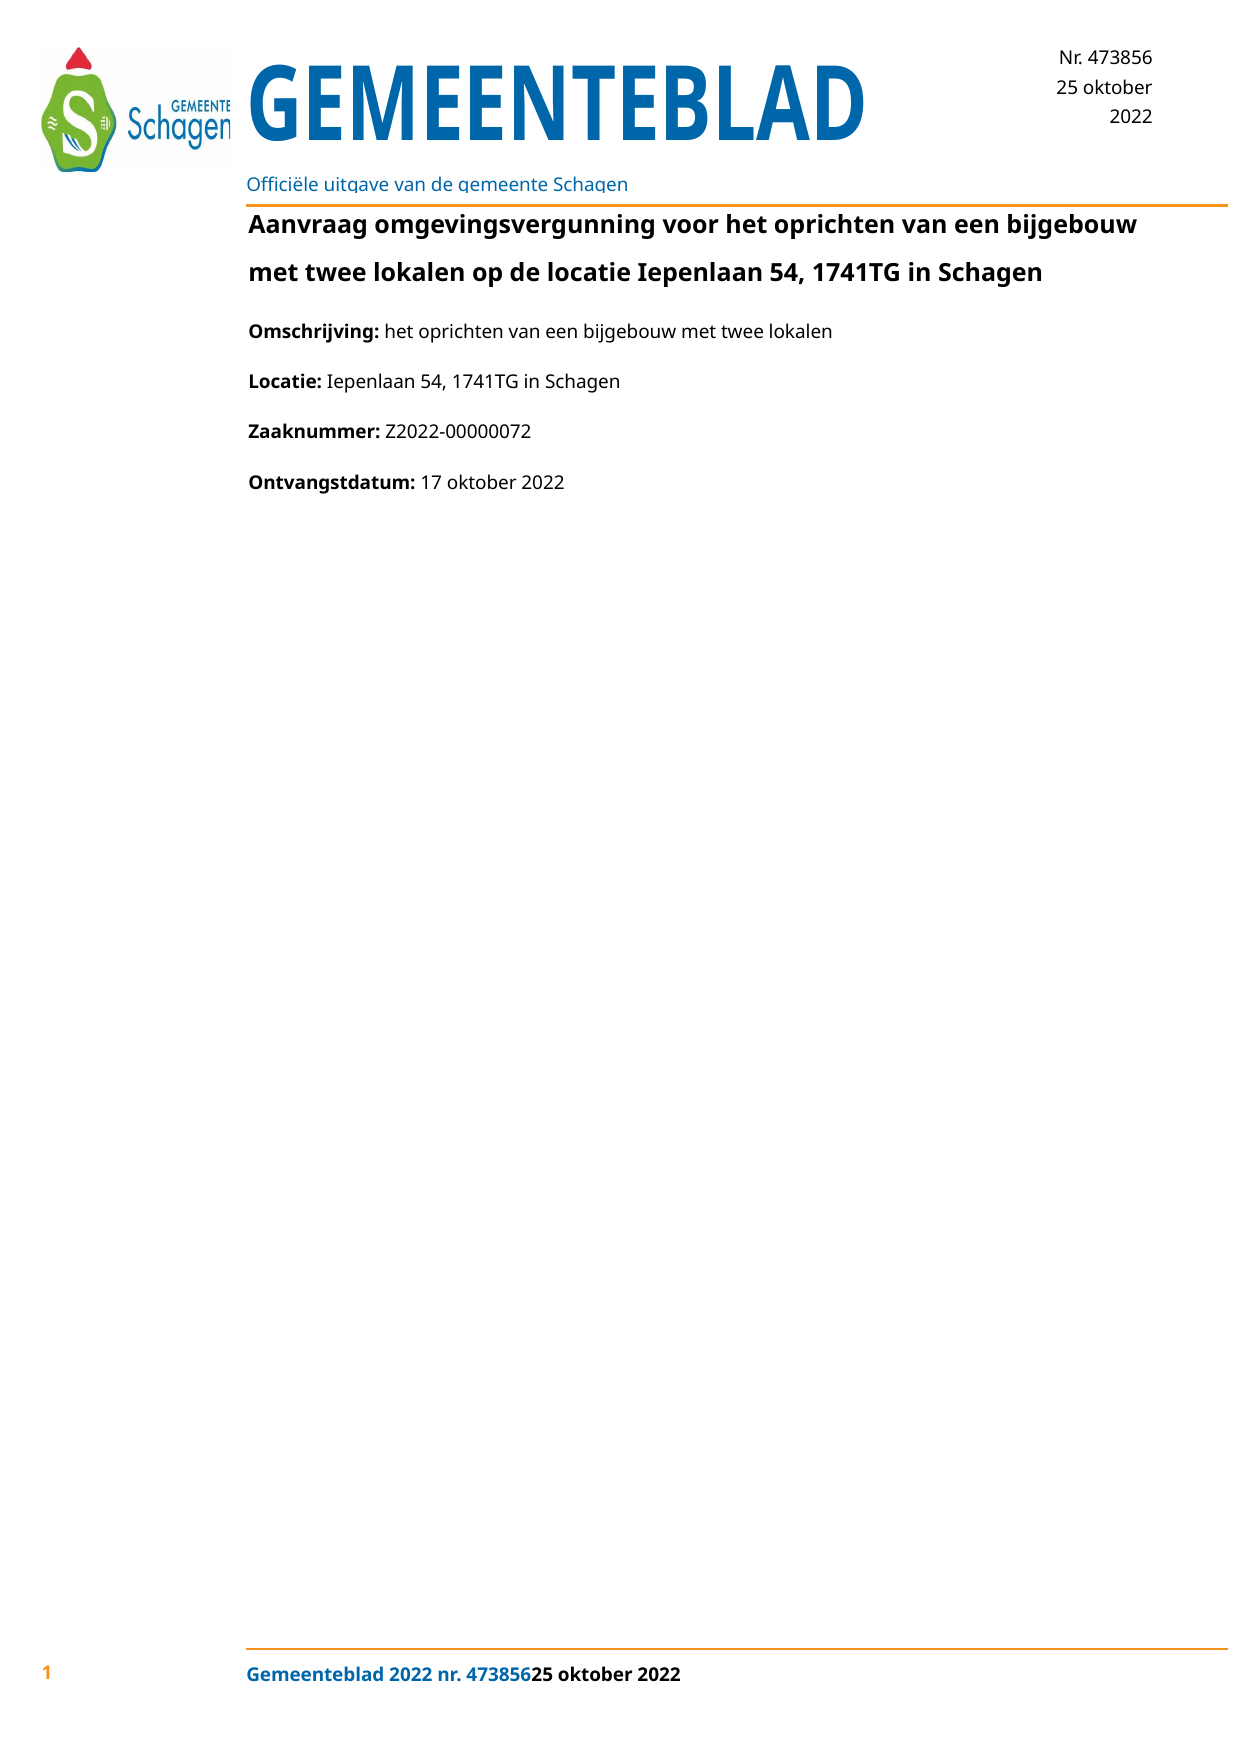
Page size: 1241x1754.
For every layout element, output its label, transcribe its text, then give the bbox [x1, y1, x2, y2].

text Ontvangstdatum: 17 oktober 2022 [248, 469, 1152, 495]
text Aanvraag omgevingsvergunning voor het oprichten van een bijgebouw met twee lokalen op de locatie Iepenlaan 54, 1741TG in Schagen [248, 207, 1152, 288]
text Zaaknummer: Z2022-00000072 [248, 419, 1152, 444]
text Omschrijving: het oprichten van een bijgebouw met twee lokalen [248, 318, 1152, 344]
picture [41, 47, 231, 172]
text Locatie: Iepenlaan 54, 1741TG in Schagen [248, 368, 1152, 394]
